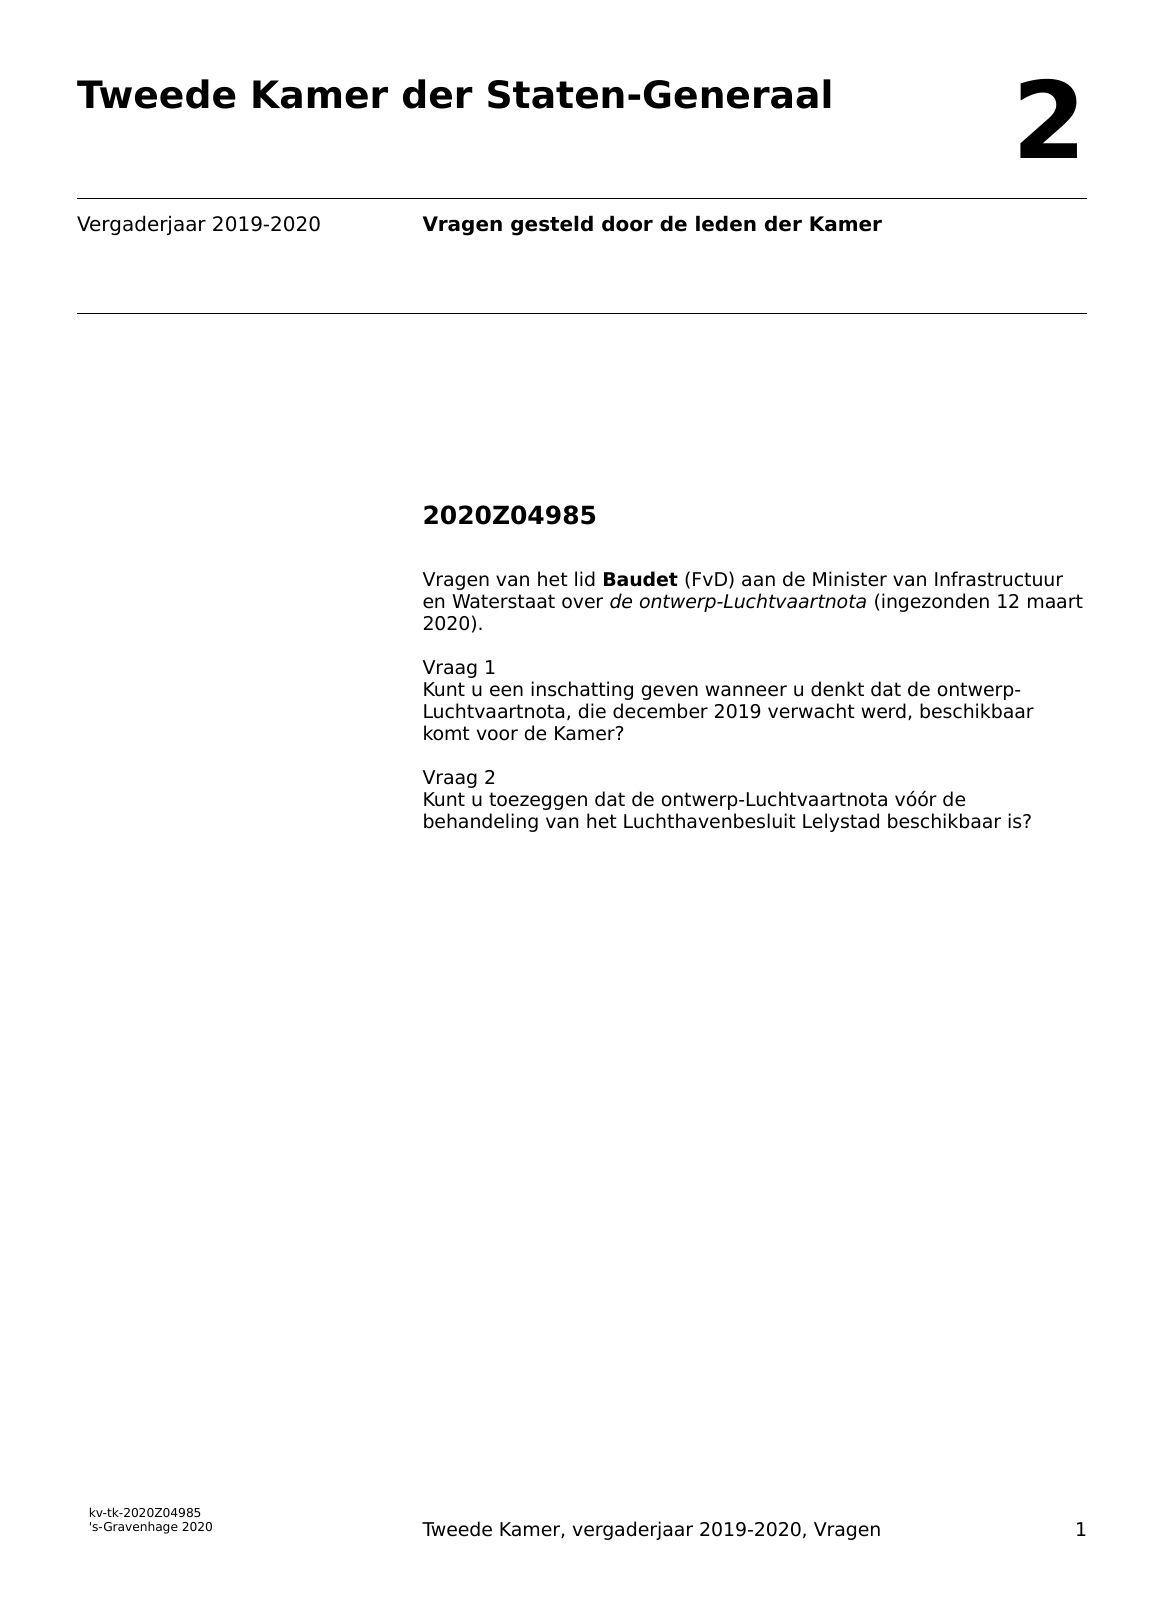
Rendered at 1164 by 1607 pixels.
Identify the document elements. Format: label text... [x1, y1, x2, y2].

table_header Tweede Kamer der Staten-Generaal [77, 59, 886, 198]
text Vragen van het lid Baudet (FvD) aan de Minister van Infrastructuur en Waterstaat over de ontwerp-Luchtvaartnota (ingezonden 12 maart 2020). [422, 569, 1087, 635]
text 2020Z04985 [422, 501, 1087, 531]
table_header 2 [886, 59, 1087, 198]
text Kunt u een inschatting geven wanneer u denkt dat de ontwerp-Luchtvaartnota, die december 2019 verwacht werd, beschikbaar komt voor de Kamer? [422, 679, 1087, 745]
text kv-tk-2020Z04985 [88, 1506, 323, 1520]
text Kunt u toezeggen dat de ontwerp-Luchtvaartnota vóór de behandeling van het Luchthavenbesluit Lelystad beschikbaar is? [422, 789, 1087, 833]
text Vraag 1 [422, 657, 1087, 679]
table_cell Vragen gesteld door de leden der Kamer [422, 199, 1087, 313]
text 's-Gravenhage 2020 [88, 1520, 323, 1534]
text Vraag 2 [422, 767, 1087, 789]
table_cell Vergaderjaar 2019-2020 [77, 199, 422, 313]
